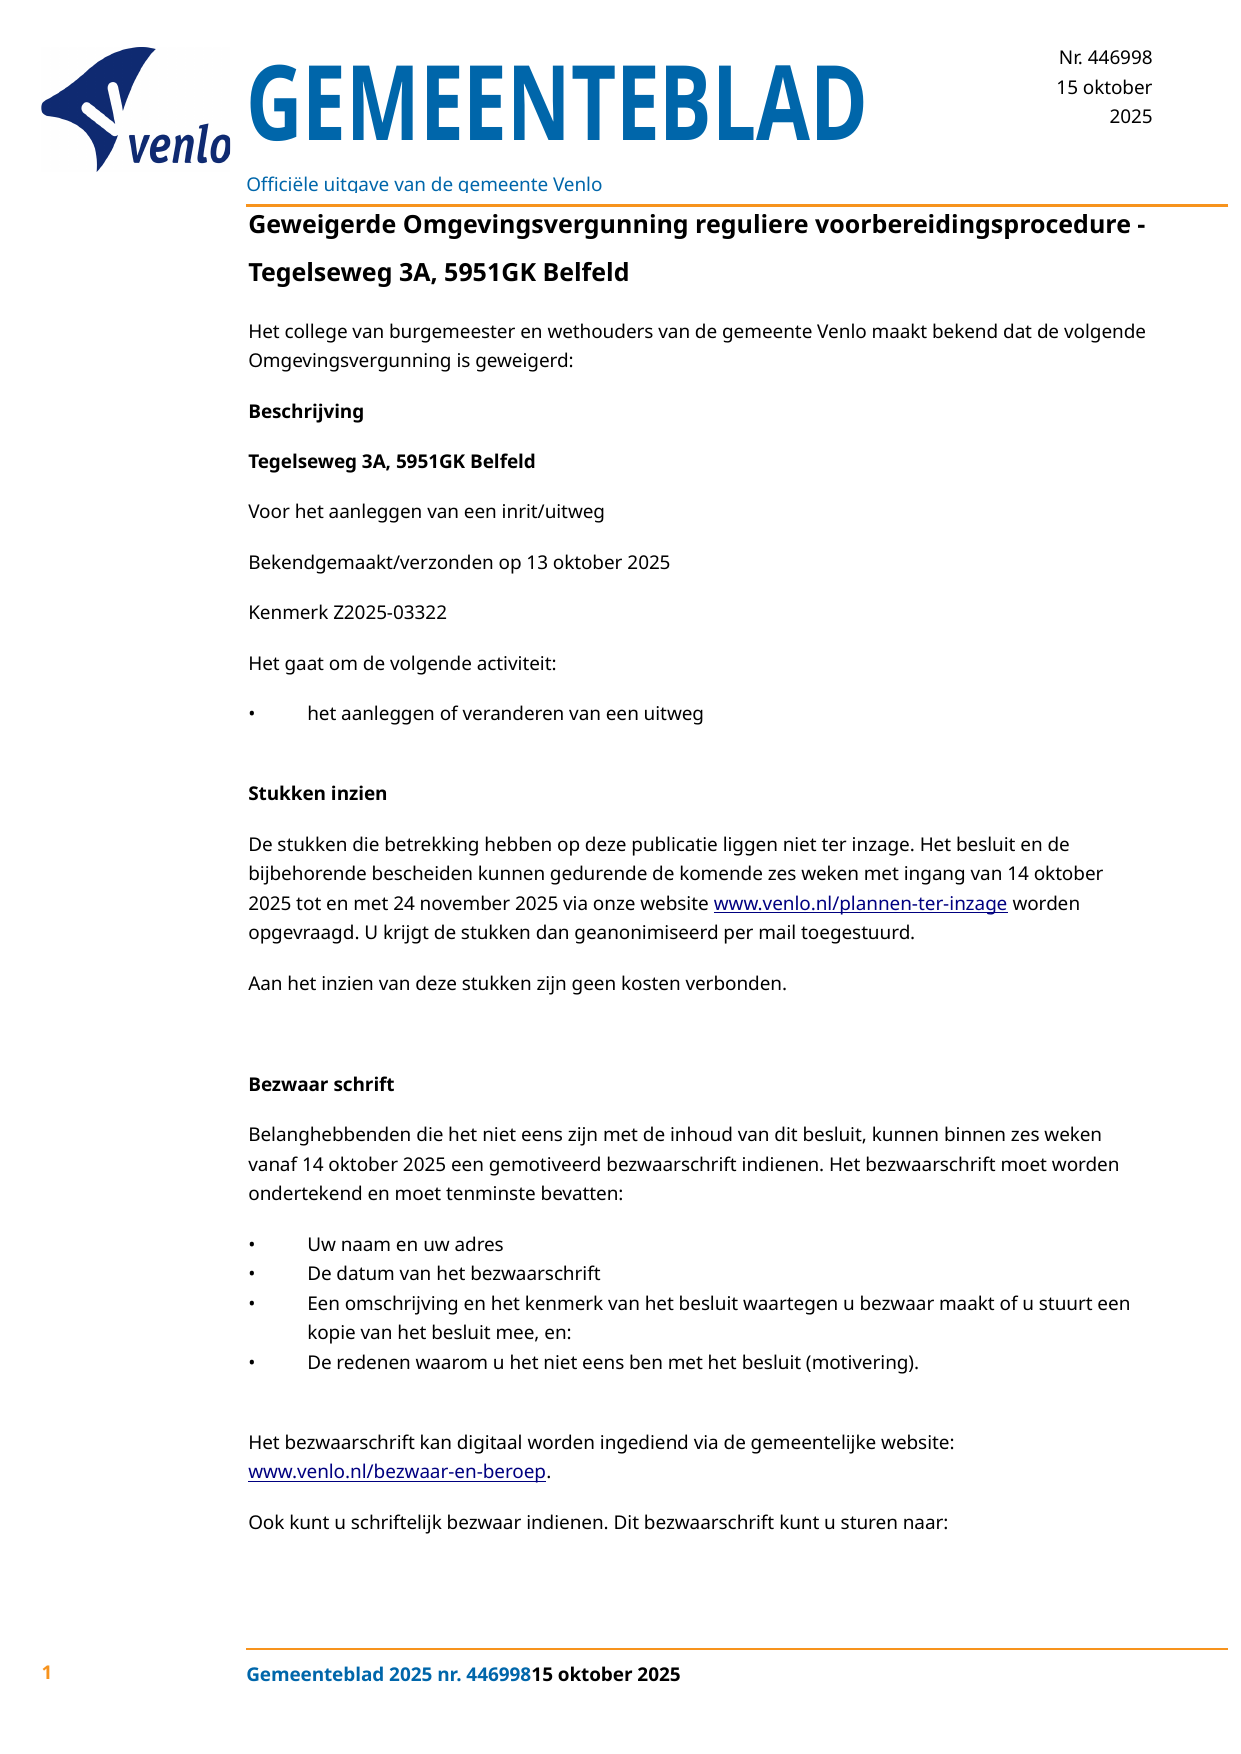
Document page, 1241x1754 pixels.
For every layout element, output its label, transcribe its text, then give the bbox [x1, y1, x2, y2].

text Tegelseweg 3A, 5951GK Belfeld [248, 448, 1152, 474]
list Een omschrijving en het kenmerk van het besluit waartegen u bezwaar maakt of u stuurt een kopie van het besluit mee, en: [248, 1290, 1152, 1345]
list De redenen waarom u het niet eens ben met het besluit (motivering). [248, 1349, 1152, 1375]
text Beschrijving [248, 398, 1152, 424]
text Het college van burgemeester en wethouders van de gemeente Venlo maakt bekend dat de volgende Omgevingsvergunning is geweigerd: [248, 318, 1152, 373]
text Stukken inzien [248, 780, 1152, 806]
text Aan het inzien van deze stukken zijn geen kosten verbonden. [248, 970, 1152, 996]
text Het bezwaarschrift kan digitaal worden ingediend via de gemeentelijke website: www.venlo.nl/bezwaar-en-beroep. [248, 1429, 1152, 1484]
text Bekendgemaakt/verzonden op 13 oktober 2025 [248, 549, 1152, 575]
list De datum van het bezwaarschrift [248, 1260, 1152, 1286]
list het aanleggen of veranderen van een uitweg [248, 700, 1152, 726]
text Belanghebbenden die het niet eens zijn met de inhoud van dit besluit, kunnen binnen zes weken vanaf 14 oktober 2025 een gemotiveerd bezwaarschrift indienen. Het bezwaarschrift moet worden ondertekend en moet tenminste bevatten: [248, 1121, 1152, 1206]
text Kenmerk Z2025-03322 [248, 599, 1152, 625]
text Bezwaar schrift [248, 1071, 1152, 1097]
text Geweigerde Omgevingsvergunning reguliere voorbereidingsprocedure - Tegelseweg 3A, 5951GK Belfeld [248, 207, 1152, 288]
text Ook kunt u schriftelijk bezwaar indienen. Dit bezwaarschrift kunt u sturen naar: [248, 1509, 1152, 1535]
list Uw naam en uw adres [248, 1231, 1152, 1257]
picture [41, 47, 231, 172]
text De stukken die betrekking hebben op deze publicatie liggen niet ter inzage. Het besluit en de bijbehorende bescheiden kunnen gedurende de komende zes weken met ingang van 14 oktober 2025 tot en met 24 november 2025 via onze website www.venlo.nl/plannen-ter-inzage worden opgevraagd. U krijgt de stukken dan geanonimiseerd per mail toegestuurd. [248, 831, 1152, 945]
text Het gaat om de volgende activiteit: [248, 650, 1152, 676]
text Voor het aanleggen van een inrit/uitweg [248, 499, 1152, 524]
